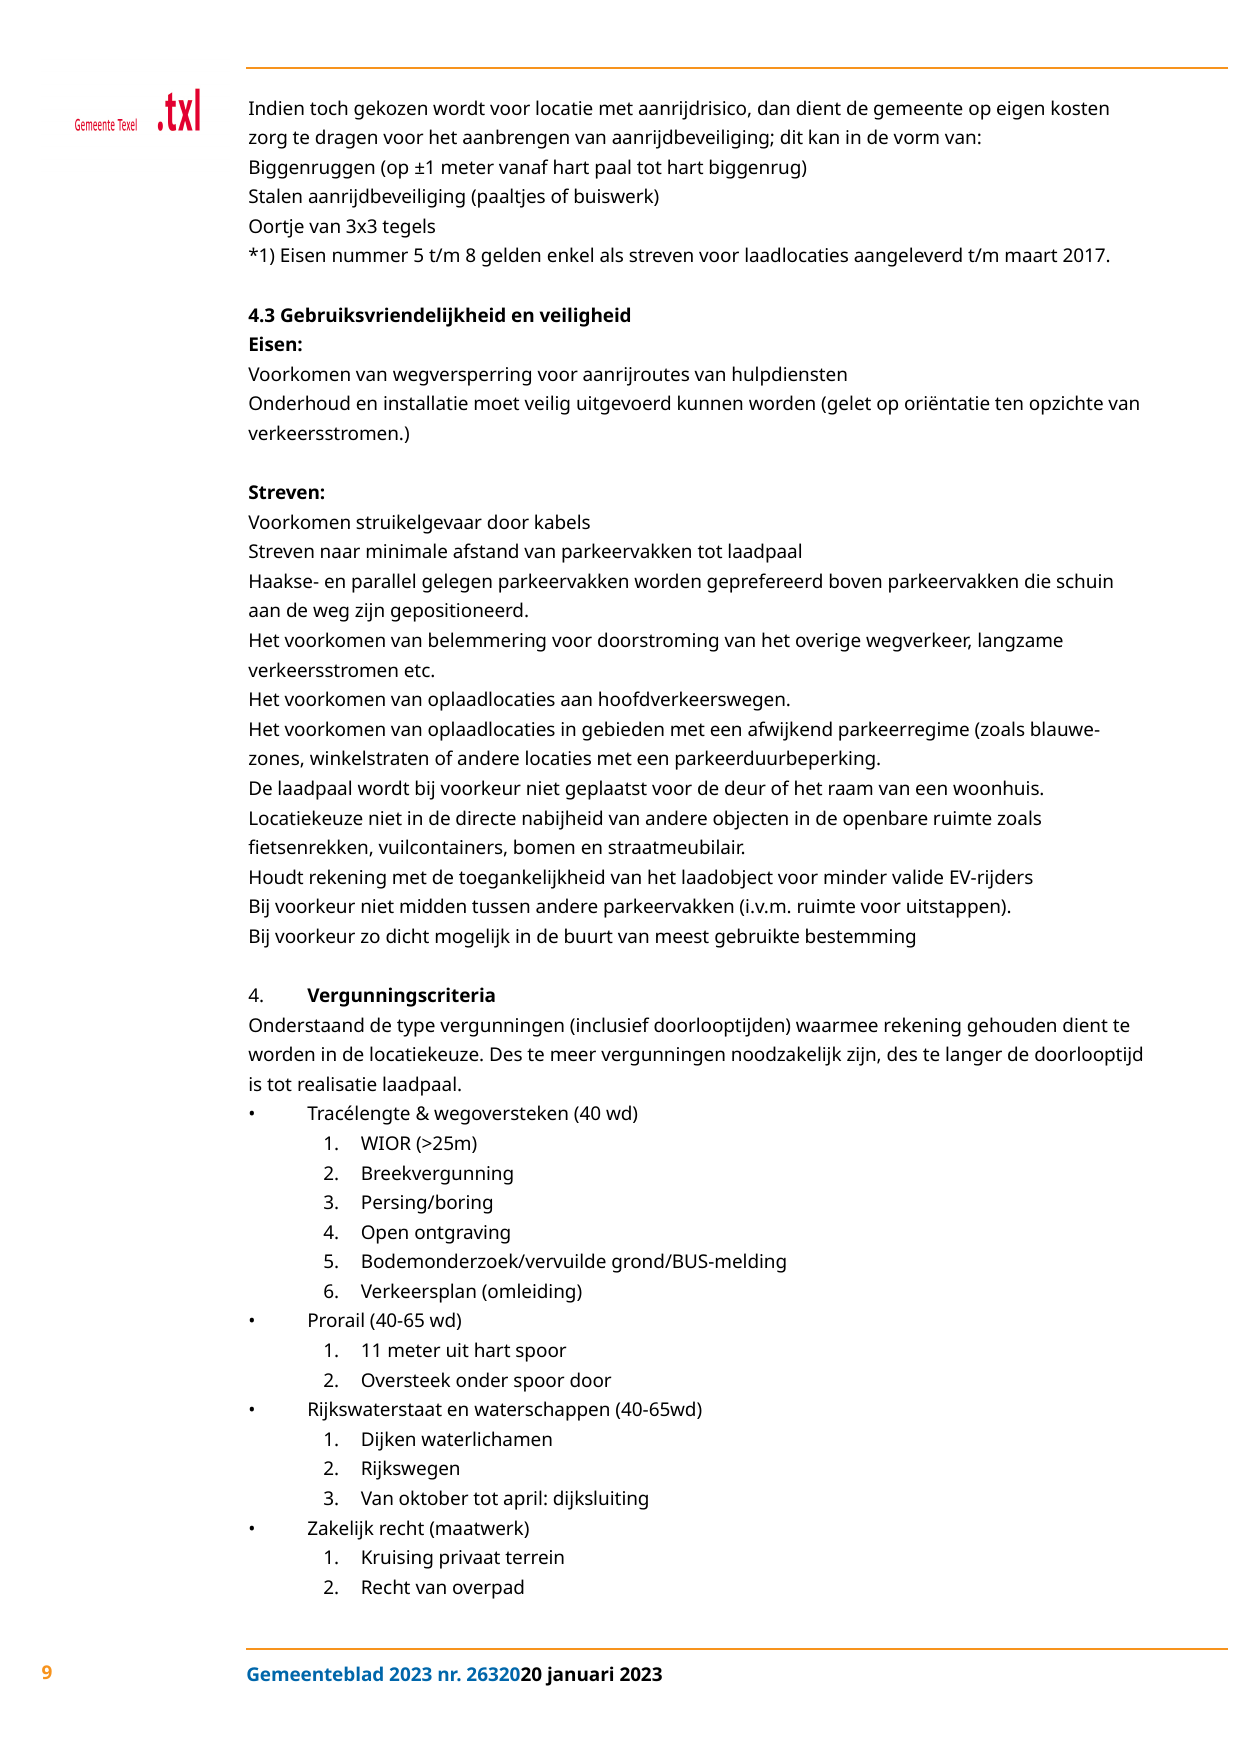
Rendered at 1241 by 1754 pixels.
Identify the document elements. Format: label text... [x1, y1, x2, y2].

list Van oktober tot april: dijksluiting [323, 1485, 1152, 1511]
text Het voorkomen van oplaadlocaties in gebieden met een afwijkend parkeerregime (zoals blauwe-zones, winkelstraten of andere locaties met een parkeerduurbeperking. [248, 716, 1152, 771]
list Rijkswegen [323, 1456, 1152, 1481]
list Vergunningscriteria [248, 982, 1152, 1008]
text Houdt rekening met de toegankelijkheid van het laadobject voor minder valide EV-rijders [248, 864, 1152, 890]
text Bij voorkeur niet midden tussen andere parkeervakken (i.v.m. ruimte voor uitstappen). [248, 893, 1152, 919]
picture [41, 47, 231, 172]
list Tracélengte & wegoversteken (40 wd) [248, 1101, 1152, 1126]
text Onderhoud en installatie moet veilig uitgevoerd kunnen worden (gelet op oriëntatie ten opzichte van verkeersstromen.) [248, 391, 1152, 446]
list Open ontgraving [323, 1219, 1152, 1245]
text Locatiekeuze niet in de directe nabijheid van andere objecten in de openbare ruimte zoals fietsenrekken, vuilcontainers, bomen en straatmeubilair. [248, 805, 1152, 860]
text Oortje van 3x3 tegels [248, 213, 1152, 239]
list WIOR (>25m) [323, 1130, 1152, 1156]
list Prorail (40-65 wd) [248, 1308, 1152, 1333]
list Kruising privaat terrein [323, 1544, 1152, 1570]
list Verkeersplan (omleiding) [323, 1278, 1152, 1304]
list Persing/boring [323, 1189, 1152, 1215]
text 4.3 Gebruiksvriendelijkheid en veiligheid [248, 302, 1152, 328]
text Stalen aanrijdbeveiliging (paaltjes of buiswerk) [248, 183, 1152, 209]
text *1) Eisen nummer 5 t/m 8 gelden enkel als streven voor laadlocaties aangeleverd t/m maart 2017. [248, 243, 1152, 268]
text Voorkomen van wegversperring voor aanrijroutes van hulpdiensten [248, 361, 1152, 387]
text De laadpaal wordt bij voorkeur niet geplaatst voor de deur of het raam van een woonhuis. [248, 775, 1152, 801]
text Streven naar minimale afstand van parkeervakken tot laadpaal [248, 538, 1152, 564]
list 11 meter uit hart spoor [323, 1337, 1152, 1363]
list Dijken waterlichamen [323, 1426, 1152, 1452]
text Biggenruggen (op ±1 meter vanaf hart paal tot hart biggenrug) [248, 154, 1152, 180]
list Breekvergunning [323, 1160, 1152, 1186]
text Streven: [248, 479, 1152, 505]
list Rijkswaterstaat en waterschappen (40-65wd) [248, 1396, 1152, 1422]
text Voorkomen struikelgevaar door kabels [248, 509, 1152, 535]
text Bij voorkeur zo dicht mogelijk in de buurt van meest gebruikte bestemming [248, 923, 1152, 949]
text Het voorkomen van belemmering voor doorstroming van het overige wegverkeer, langzame verkeersstromen etc. [248, 627, 1152, 683]
list Recht van overpad [323, 1574, 1152, 1600]
text Eisen: [248, 331, 1152, 357]
text Haakse- en parallel gelegen parkeervakken worden geprefereerd boven parkeervakken die schuin aan de weg zijn gepositioneerd. [248, 568, 1152, 623]
text Het voorkomen van oplaadlocaties aan hoofdverkeerswegen. [248, 686, 1152, 712]
list Bodemonderzoek/vervuilde grond/BUS-melding [323, 1248, 1152, 1274]
list Zakelijk recht (maatwerk) [248, 1515, 1152, 1541]
text Indien toch gekozen wordt voor locatie met aanrijdrisico, dan dient de gemeente op eigen kosten zorg te dragen voor het aanbrengen van aanrijdbeveiliging; dit kan in de vorm van: [248, 95, 1152, 150]
list Oversteek onder spoor door [323, 1367, 1152, 1393]
text Onderstaand de type vergunningen (inclusief doorlooptijden) waarmee rekening gehouden dient te worden in de locatiekeuze. Des te meer vergunningen noodzakelijk zijn, des te langer de doorlooptijd is tot realisatie laadpaal. [248, 1012, 1152, 1097]
